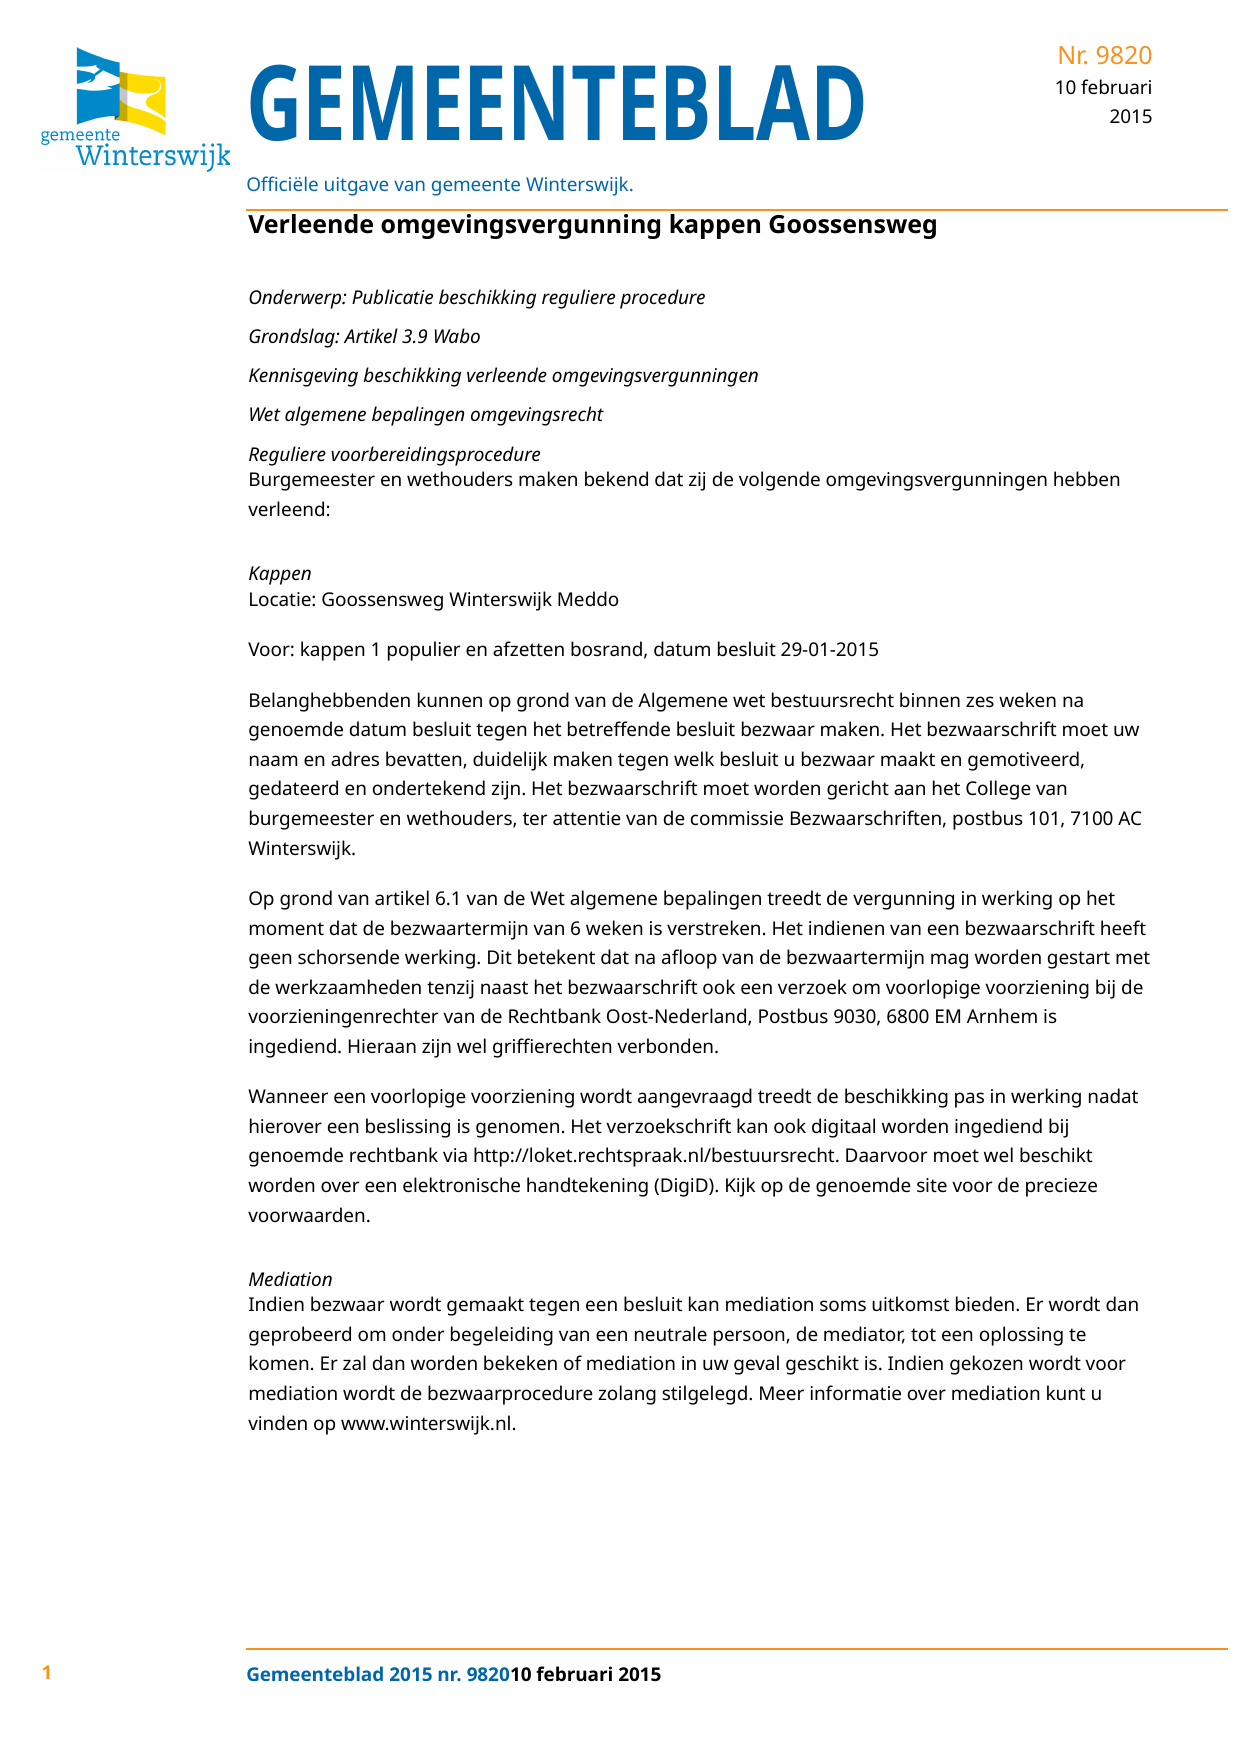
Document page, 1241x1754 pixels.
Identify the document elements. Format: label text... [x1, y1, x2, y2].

text Wanneer een voorlopige voorziening wordt aangevraagd treedt de beschikking pas in werking nadat hierover een beslissing is genomen. Het verzoekschrift kan ook digitaal worden ingediend bij genoemde rechtbank via http://loket.rechtspraak.nl/bestuursrecht. Daarvoor moet wel beschikt worden over een elektronische handtekening (DigiD). Kijk op de genoemde site voor de precieze voorwaarden. [248, 1083, 1152, 1227]
text Grondslag: Artikel 3.9 Wabo [248, 323, 1152, 349]
text Wet algemene bepalingen omgevingsrecht [248, 402, 1152, 427]
text Onderwerp: Publicatie beschikking reguliere procedure [248, 284, 1152, 309]
text Locatie: Goossensweg Winterswijk Meddo [248, 586, 1152, 612]
picture [41, 47, 231, 172]
text Mediation [248, 1266, 1152, 1291]
text Kennisgeving beschikking verleende omgevingsvergunningen [248, 362, 1152, 388]
text Op grond van artikel 6.1 van de Wet algemene bepalingen treedt de vergunning in werking op het moment dat de bezwaartermijn van 6 weken is verstreken. Het indienen van een bezwaarschrift heeft geen schorsende werking. Dit betekent dat na afloop van de bezwaartermijn mag worden gestart met de werkzaamheden tenzij naast het bezwaarschrift ook een verzoek om voorlopige voorziening bij de voorzieningenrechter van de Rechtbank Oost-Nederland, Postbus 9030, 6800 EM Arnhem is ingediend. Hieraan zijn wel griffierechten verbonden. [248, 885, 1152, 1059]
text Indien bezwaar wordt gemaakt tegen een besluit kan mediation soms uitkomst bieden. Er wordt dan geprobeerd om onder begeleiding van een neutrale persoon, de mediator, tot een oplossing te komen. Er zal dan worden bekeken of mediation in uw geval geschikt is. Indien gekozen wordt voor mediation wordt de bezwaarprocedure zolang stilgelegd. Meer informatie over mediation kunt u vinden op www.winterswijk.nl. [248, 1291, 1152, 1436]
text Belanghebbenden kunnen op grond van de Algemene wet bestuursrecht binnen zes weken na genoemde datum besluit tegen het betreffende besluit bezwaar maken. Het bezwaarschrift moet uw naam en adres bevatten, duidelijk maken tegen welk besluit u bezwaar maakt en gemotiveerd, gedateerd en ondertekend zijn. Het bezwaarschrift moet worden gericht aan het College van burgemeester en wethouders, ter attentie van de commissie Bezwaarschriften, postbus 101, 7100 AC Winterswijk. [248, 687, 1152, 860]
text Voor: kappen 1 populier en afzetten bosrand, datum besluit 29-01-2015 [248, 636, 1152, 662]
text Verleende omgevingsvergunning kappen Goossensweg [248, 211, 1152, 241]
text Kappen [248, 560, 1152, 586]
text Burgemeester en wethouders maken bekend dat zij de volgende omgevingsvergunningen hebben verleend: [248, 467, 1152, 522]
text Reguliere voorbereidingsprocedure [248, 441, 1152, 467]
picture [225, 153, 231, 162]
